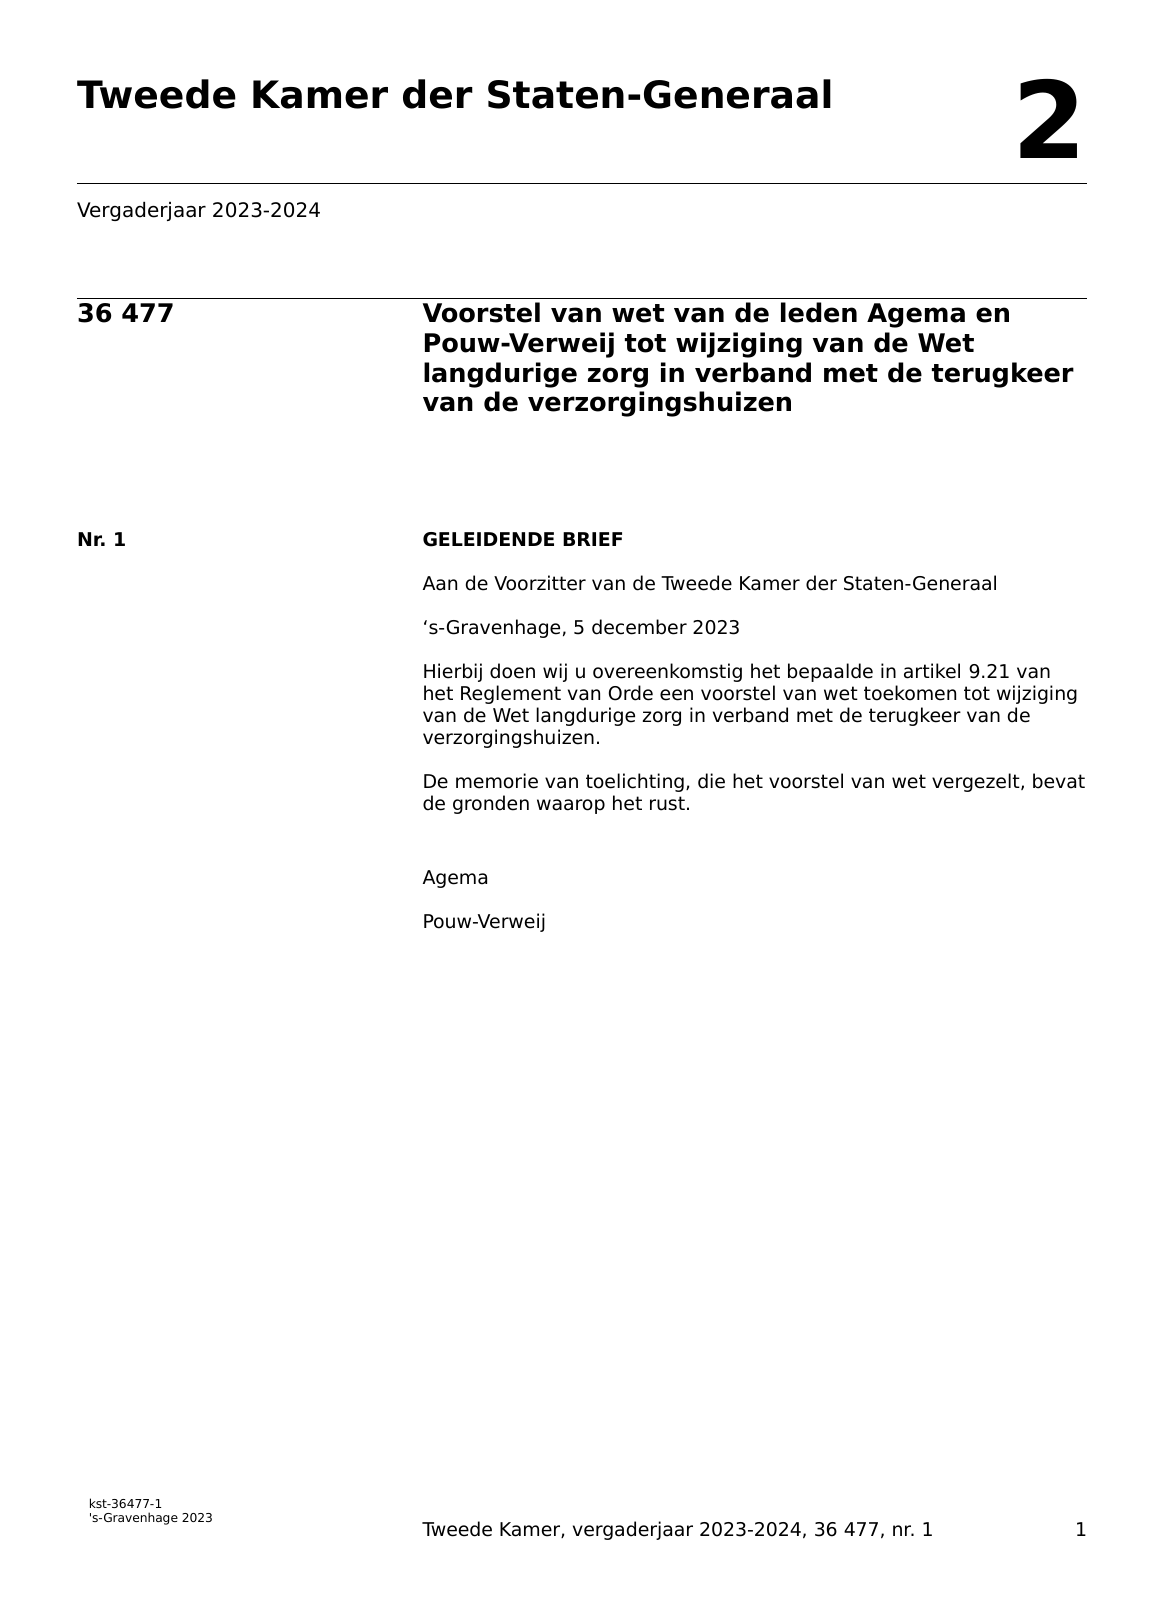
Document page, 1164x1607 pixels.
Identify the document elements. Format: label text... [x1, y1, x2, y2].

subtitle Nr. 1 GELEIDENDE BRIEF [77, 529, 1087, 551]
subtitle 36 477 Voorstel van wet van de leden Agema en Pouw-Verweij tot wijziging van de Wet langdurige zorg in verband met de terugkeer van de verzorgingshuizen [77, 299, 1087, 418]
text kst-36477-1 [88, 1497, 323, 1511]
text Hierbij doen wij u overeenkomstig het bepaalde in artikel 9.21 van het Reglement van Orde een voorstel van wet toekomen tot wijziging van de Wet langdurige zorg in verband met de terugkeer van de verzorgingshuizen. [422, 661, 1087, 749]
text Agema Pouw-Verweij [422, 845, 1087, 933]
table_cell Vergaderjaar 2023-2024 [77, 184, 1087, 298]
text De memorie van toelichting, die het voorstel van wet vergezelt, bevat de gronden waarop het rust. [422, 771, 1087, 815]
text 's-Gravenhage 2023 [88, 1511, 323, 1525]
text Aan de Voorzitter van de Tweede Kamer der Staten-Generaal [422, 573, 1087, 595]
table_header 2 [886, 59, 1087, 183]
table_header Tweede Kamer der Staten-Generaal [77, 59, 886, 183]
text ‘s-Gravenhage, 5 december 2023 [422, 617, 1087, 639]
